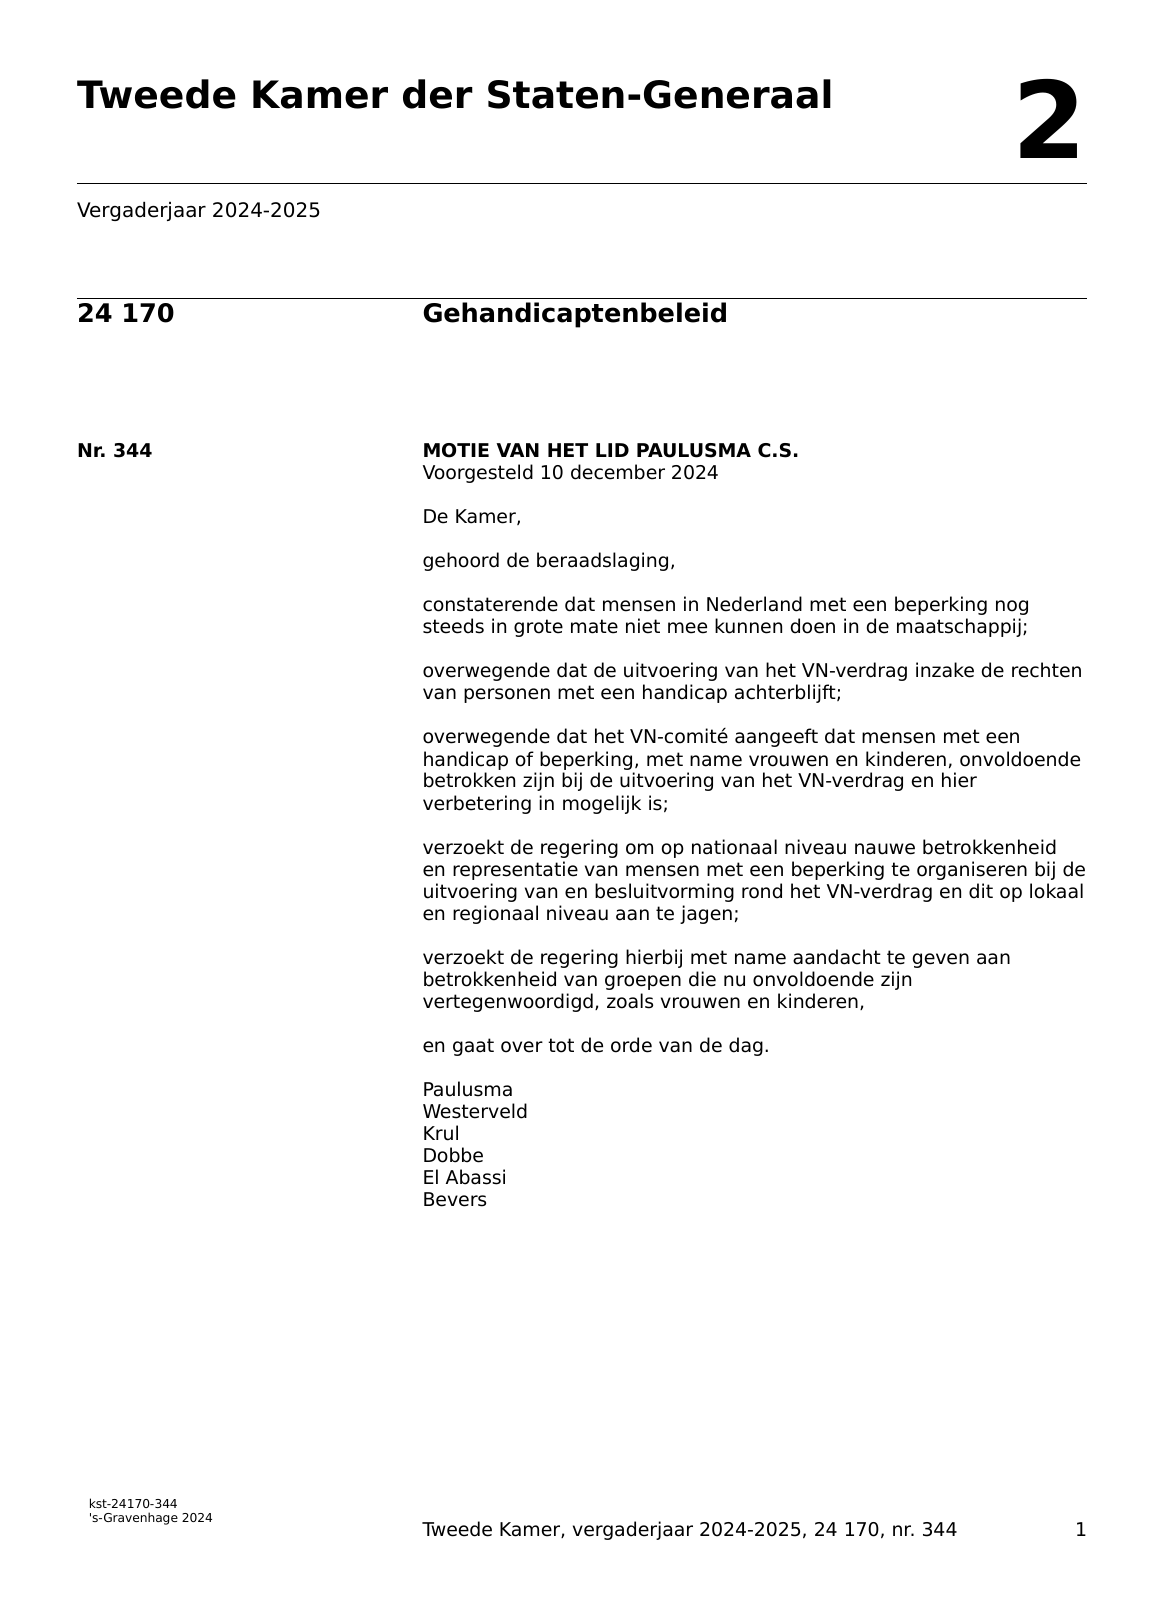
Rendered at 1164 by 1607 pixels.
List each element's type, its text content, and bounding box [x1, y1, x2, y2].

text gehoord de beraadslaging, [422, 550, 1087, 572]
text De Kamer, [422, 506, 1087, 528]
subtitle 24 170 Gehandicaptenbeleid [77, 299, 1087, 329]
text overwegende dat de uitvoering van het VN-verdrag inzake de rechten van personen met een handicap achterblijft; [422, 660, 1087, 704]
text 's-Gravenhage 2024 [88, 1511, 323, 1525]
table_header Tweede Kamer der Staten-Generaal [77, 59, 886, 183]
text verzoekt de regering hierbij met name aandacht te geven aan betrokkenheid van groepen die nu onvoldoende zijn vertegenwoordigd, zoals vrouwen en kinderen, [422, 947, 1087, 1013]
text en gaat over tot de orde van de dag. [422, 1035, 1087, 1057]
text Bevers [422, 1189, 1087, 1211]
text overwegende dat het VN-comité aangeeft dat mensen met een handicap of beperking, met name vrouwen en kinderen, onvoldoende betrokken zijn bij de uitvoering van het VN-verdrag en hier verbetering in mogelijk is; [422, 726, 1087, 814]
text Krul [422, 1123, 1087, 1145]
subtitle Nr. 344 MOTIE VAN HET LID PAULUSMA C.S. [77, 440, 1087, 462]
text Westerveld [422, 1101, 1087, 1123]
text constaterende dat mensen in Nederland met een beperking nog steeds in grote mate niet mee kunnen doen in de maatschappij; [422, 594, 1087, 638]
table_header 2 [886, 59, 1087, 183]
table_cell Vergaderjaar 2024-2025 [77, 184, 1087, 298]
text Paulusma [422, 1079, 1087, 1101]
text kst-24170-344 [88, 1497, 323, 1511]
text Dobbe [422, 1145, 1087, 1167]
text verzoekt de regering om op nationaal niveau nauwe betrokkenheid en representatie van mensen met een beperking te organiseren bij de uitvoering van en besluitvorming rond het VN-verdrag en dit op lokaal en regionaal niveau aan te jagen; [422, 837, 1087, 924]
text Voorgesteld 10 december 2024 [422, 462, 1087, 484]
text El Abassi [422, 1167, 1087, 1189]
